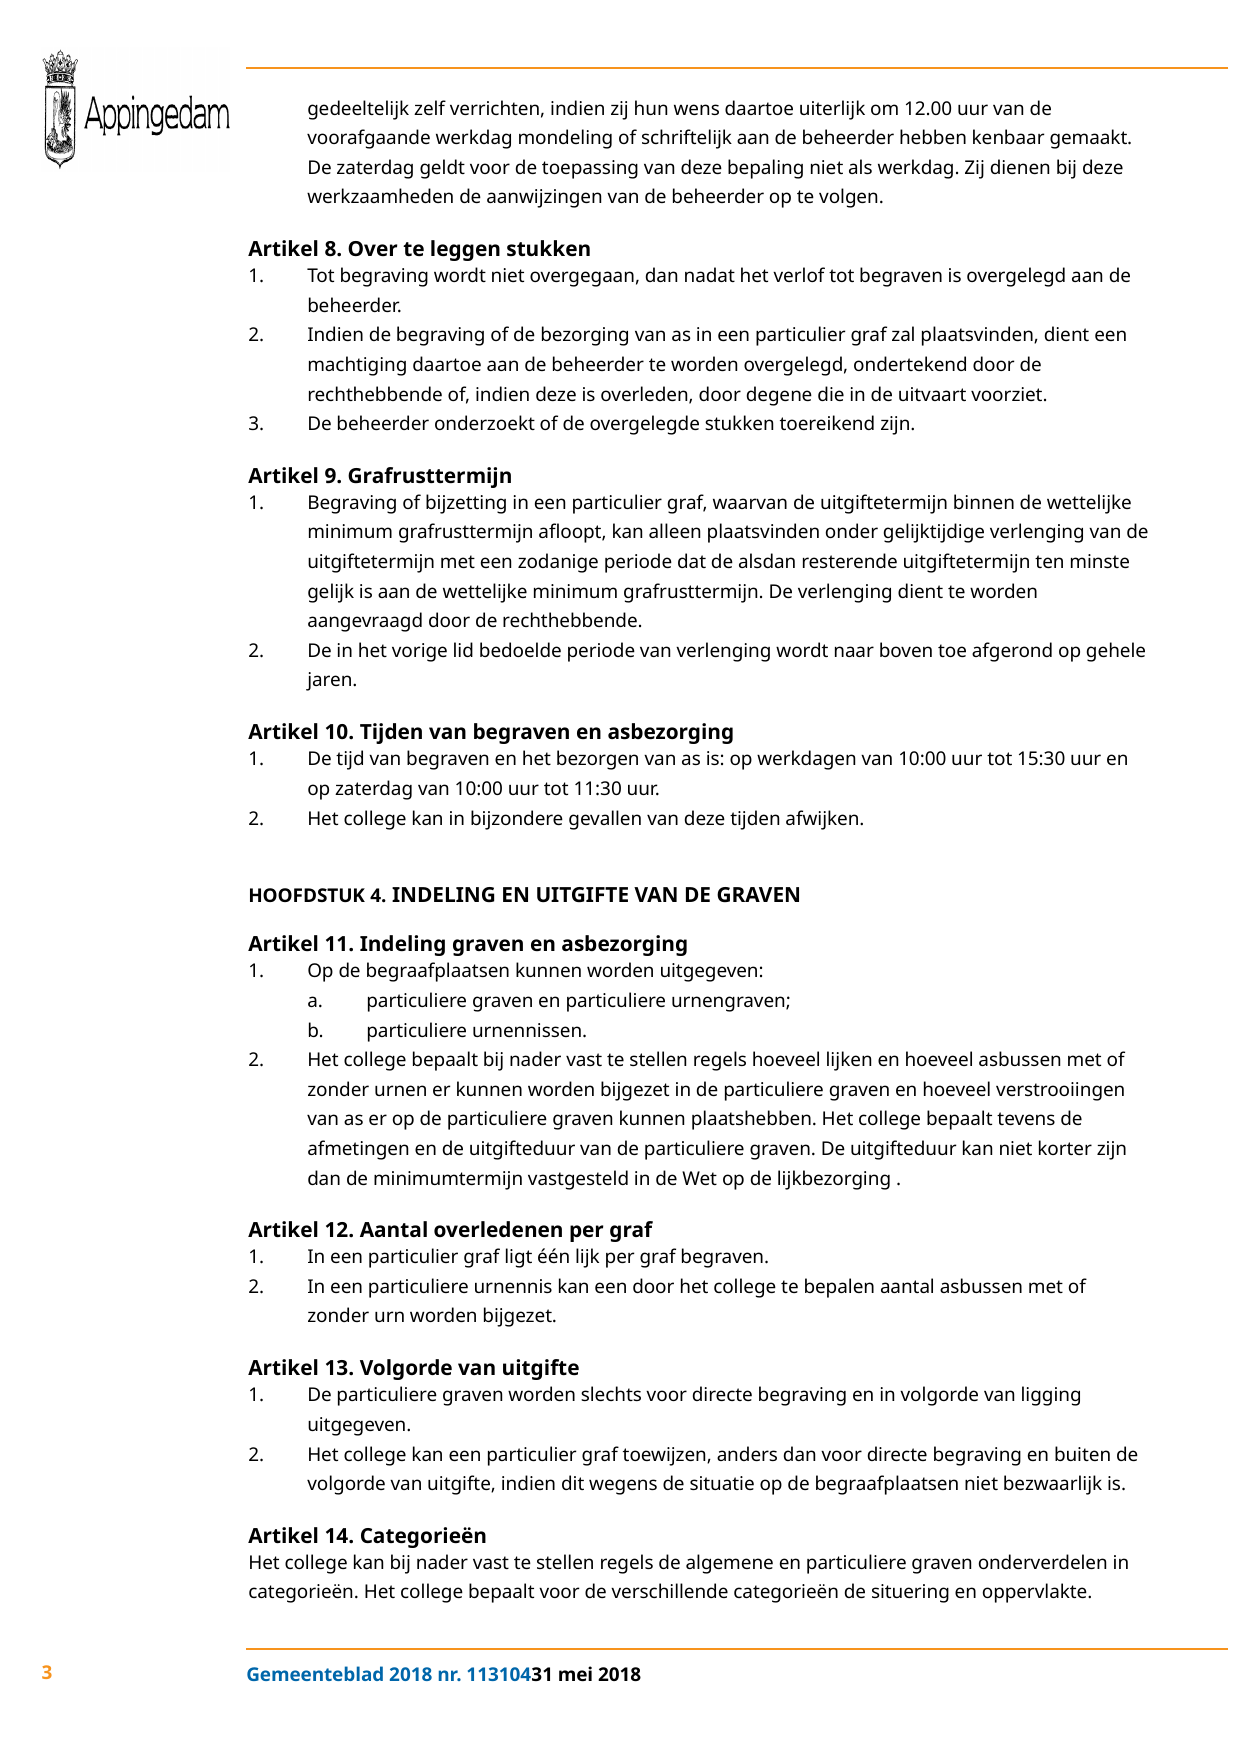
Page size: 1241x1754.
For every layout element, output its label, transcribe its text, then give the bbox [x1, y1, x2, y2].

list Op de begraafplaatsen kunnen worden uitgegeven: [248, 958, 1152, 983]
list Tot begraving wordt niet overgegaan, dan nadat het verlof tot begraven is overgelegd aan de beheerder. [248, 262, 1152, 318]
list Indien de begraving of de bezorging van as in een particulier graf zal plaatsvinden, dient een machtiging daartoe aan de beheerder te worden overgelegd, ondertekend door de rechthebbende of, indien deze is overleden, door degene die in de uitvaart voorziet. [248, 322, 1152, 406]
list Het college kan in bijzondere gevallen van deze tijden afwijken. [248, 805, 1152, 830]
list particuliere graven en particuliere urnengraven; [307, 987, 1152, 1013]
text Het college kan bij nader vast te stellen regels de algemene en particuliere graven onderverdelen in categorieën. Het college bepaalt voor de verschillende categorieën de situering en oppervlakte. [248, 1549, 1152, 1604]
text Artikel 9. Grafrusttermijn [248, 461, 1152, 489]
list Het college kan een particulier graf toewijzen, anders dan voor directe begraving en buiten de volgorde van uitgifte, indien dit wegens de situatie op de begraafplaatsen niet bezwaarlijk is. [248, 1441, 1152, 1496]
text Artikel 12. Aantal overledenen per graf [248, 1215, 1152, 1243]
list De beheerder onderzoekt of de overgelegde stukken toereikend zijn. [248, 410, 1152, 436]
picture [41, 47, 231, 172]
text Artikel 10. Tijden van begraven en asbezorging [248, 717, 1152, 746]
list De particuliere graven worden slechts voor directe begraving en in volgorde van ligging uitgegeven. [248, 1382, 1152, 1437]
list De in het vorige lid bedoelde periode van verlenging wordt naar boven toe afgerond op gehele jaren. [248, 637, 1152, 692]
list Begraving of bijzetting in een particulier graf, waarvan de uitgiftetermijn binnen de wettelijke minimum grafrusttermijn afloopt, kan alleen plaatsvinden onder gelijktijdige verlenging van de uitgiftetermijn met een zodanige periode dat de alsdan resterende uitgiftetermijn ten minste gelijk is aan de wettelijke minimum grafrusttermijn. De verlenging dient te worden aangevraagd door de rechthebbende. [248, 489, 1152, 633]
list gedeeltelijk zelf verrichten, indien zij hun wens daartoe uiterlijk om 12.00 uur van de voorafgaande werkdag mondeling of schriftelijk aan de beheerder hebben kenbaar gemaakt. De zaterdag geldt voor de toepassing van deze bepaling niet als werkdag. Zij dienen bij deze werkzaamheden de aanwijzingen van de beheerder op te volgen. [248, 95, 1152, 209]
list In een particulier graf ligt één lijk per graf begraven. [248, 1243, 1152, 1269]
list Het college bepaalt bij nader vast te stellen regels hoeveel lijken en hoeveel asbussen met of zonder urnen er kunnen worden bijgezet in de particuliere graven en hoeveel verstrooiingen van as er op de particuliere graven kunnen plaatshebben. Het college bepaalt tevens de afmetingen en de uitgifteduur van de particuliere graven. De uitgifteduur kan niet korter zijn dan de minimumtermijn vastgesteld in de Wet op de lijkbezorging . [248, 1046, 1152, 1190]
text HOOFDSTUK 4. INDELING EN UITGIFTE VAN DE GRAVEN [248, 880, 1152, 908]
text Artikel 13. Volgorde van uitgifte [248, 1353, 1152, 1382]
text Artikel 8. Over te leggen stukken [248, 234, 1152, 262]
text Artikel 11. Indeling graven en asbezorging [248, 929, 1152, 958]
list In een particuliere urnennis kan een door het college te bepalen aantal asbussen met of zonder urn worden bijgezet. [248, 1273, 1152, 1328]
text Artikel 14. Categorieën [248, 1521, 1152, 1549]
list particuliere urnennissen. [307, 1017, 1152, 1042]
list De tijd van begraven en het bezorgen van as is: op werkdagen van 10:00 uur tot 15:30 uur en op zaterdag van 10:00 uur tot 11:30 uur. [248, 746, 1152, 801]
